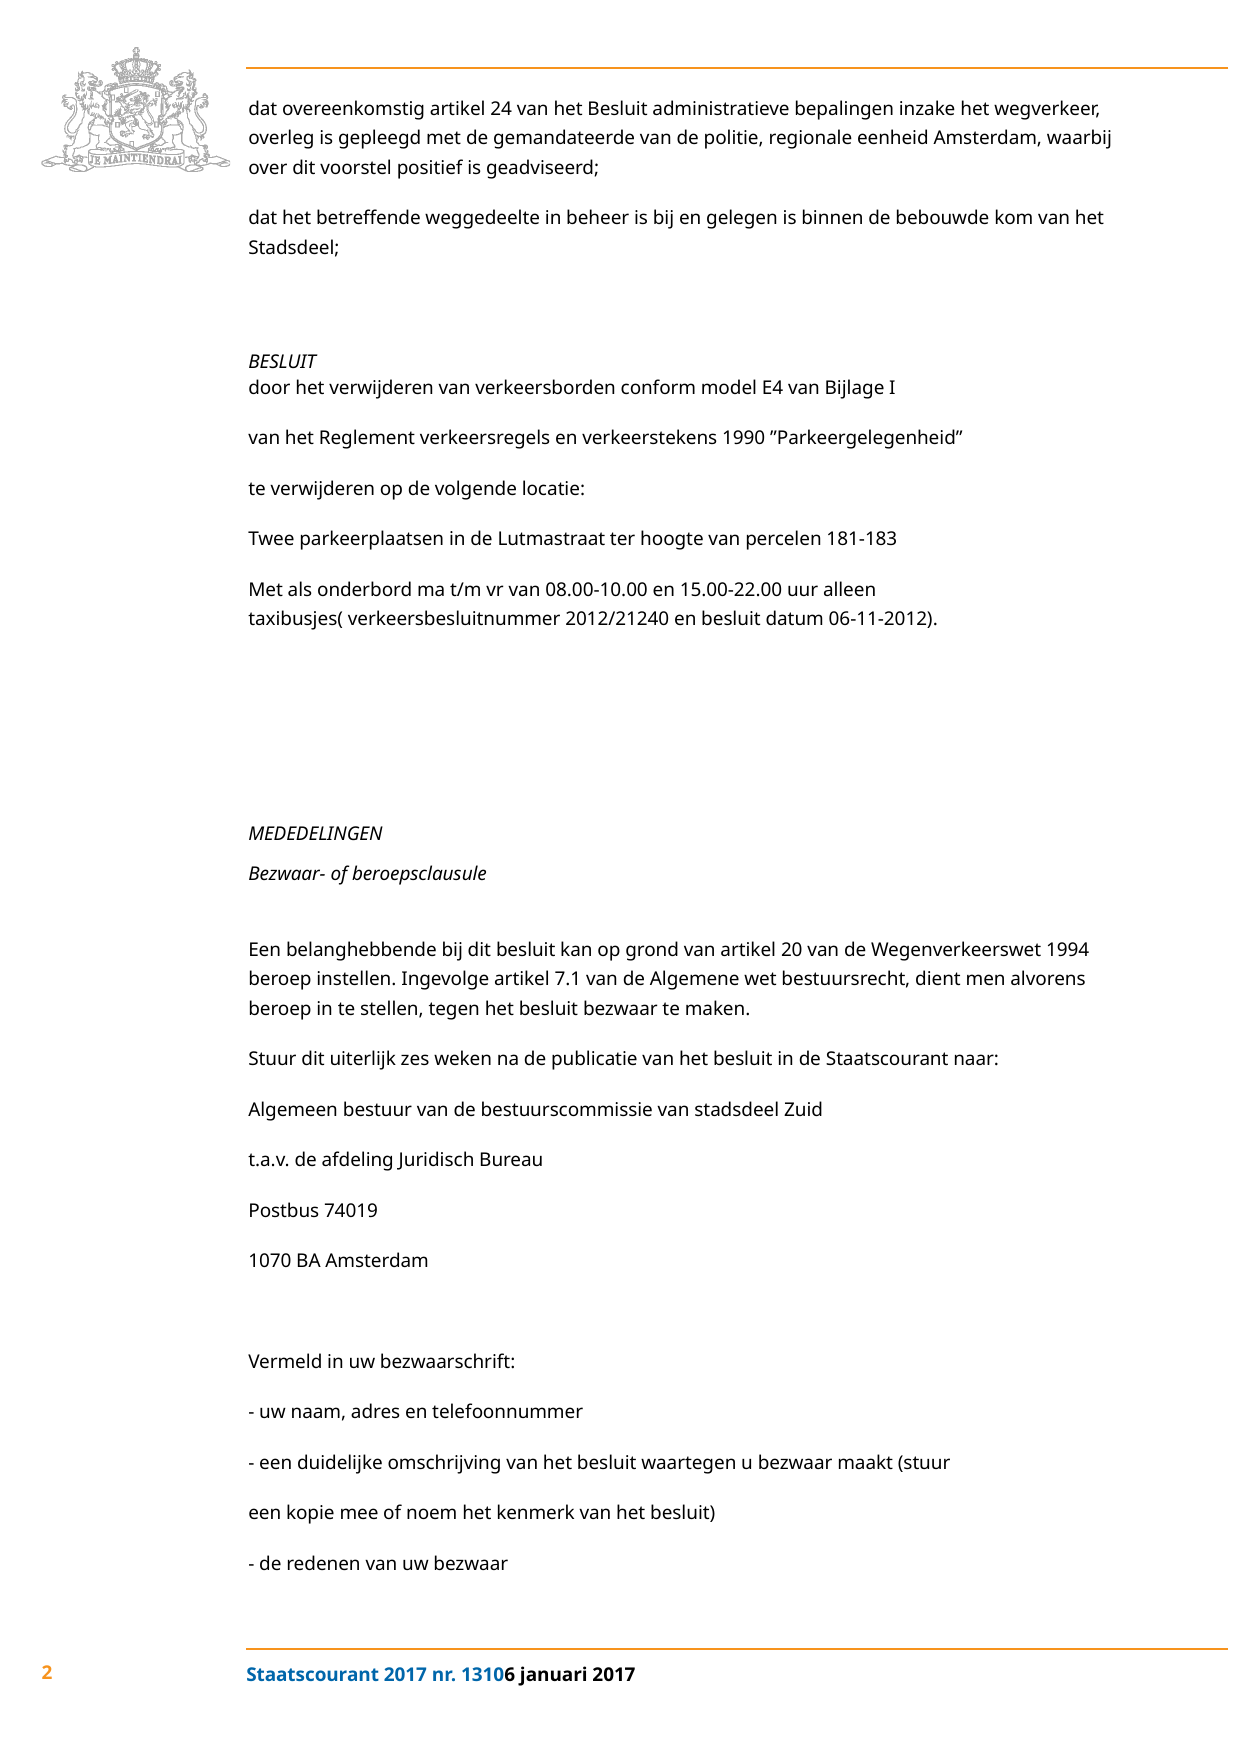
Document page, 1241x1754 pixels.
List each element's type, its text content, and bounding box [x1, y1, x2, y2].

text Postbus 74019 [248, 1197, 1152, 1222]
text te verwijderen op de volgende locatie: [248, 475, 1152, 501]
text - een duidelijke omschrijving van het besluit waartegen u bezwaar maakt (stuur [248, 1449, 1152, 1474]
text 1070 BA Amsterdam [248, 1247, 1152, 1273]
text t.a.v. de afdeling Juridisch Bureau [248, 1146, 1152, 1172]
text dat overeenkomstig artikel 24 van het Besluit administratieve bepalingen inzake het wegverkeer, overleg is gepleegd met de gemandateerde van de politie, regionale eenheid Amsterdam, waarbij over dit voorstel positief is geadviseerd; [248, 95, 1152, 180]
text dat het betreffende weggedeelte in beheer is bij en gelegen is binnen de bebouwde kom van het Stadsdeel; [248, 204, 1152, 260]
text door het verwijderen van verkeersborden conform model E4 van Bijlage I [248, 374, 1152, 400]
text Algemeen bestuur van de bestuurscommissie van stadsdeel Zuid [248, 1096, 1152, 1122]
text van het Reglement verkeersregels en verkeerstekens 1990 ”Parkeergelegenheid” [248, 424, 1152, 450]
text Een belanghebbende bij dit besluit kan op grond van artikel 20 van de Wegenverkeerswet 1994 beroep instellen. Ingevolge artikel 7.1 van de Algemene wet bestuursrecht, dient men alvorens beroep in te stellen, tegen het besluit bezwaar te maken. [248, 936, 1152, 1021]
text Bezwaar- of beroepsclausule [248, 860, 1152, 886]
text Vermeld in uw bezwaarschrift: [248, 1348, 1152, 1374]
text - uw naam, adres en telefoonnummer [248, 1398, 1152, 1424]
text - de redenen van uw bezwaar [248, 1550, 1152, 1575]
text Met als onderbord ma t/m vr van 08.00-10.00 en 15.00-22.00 uur alleen taxibusjes( verkeersbesluitnummer 2012/21240 en besluit datum 06-11-2012). [248, 576, 1152, 631]
picture [41, 47, 231, 172]
text Twee parkeerplaatsen in de Lutmastraat ter hoogte van percelen 181-183 [248, 525, 1152, 551]
text BESLUIT [248, 348, 1152, 374]
text Stuur dit uiterlijk zes weken na de publicatie van het besluit in de Staatscourant naar: [248, 1046, 1152, 1071]
text MEDEDELINGEN [248, 821, 1152, 846]
text een kopie mee of noem het kenmerk van het besluit) [248, 1499, 1152, 1525]
